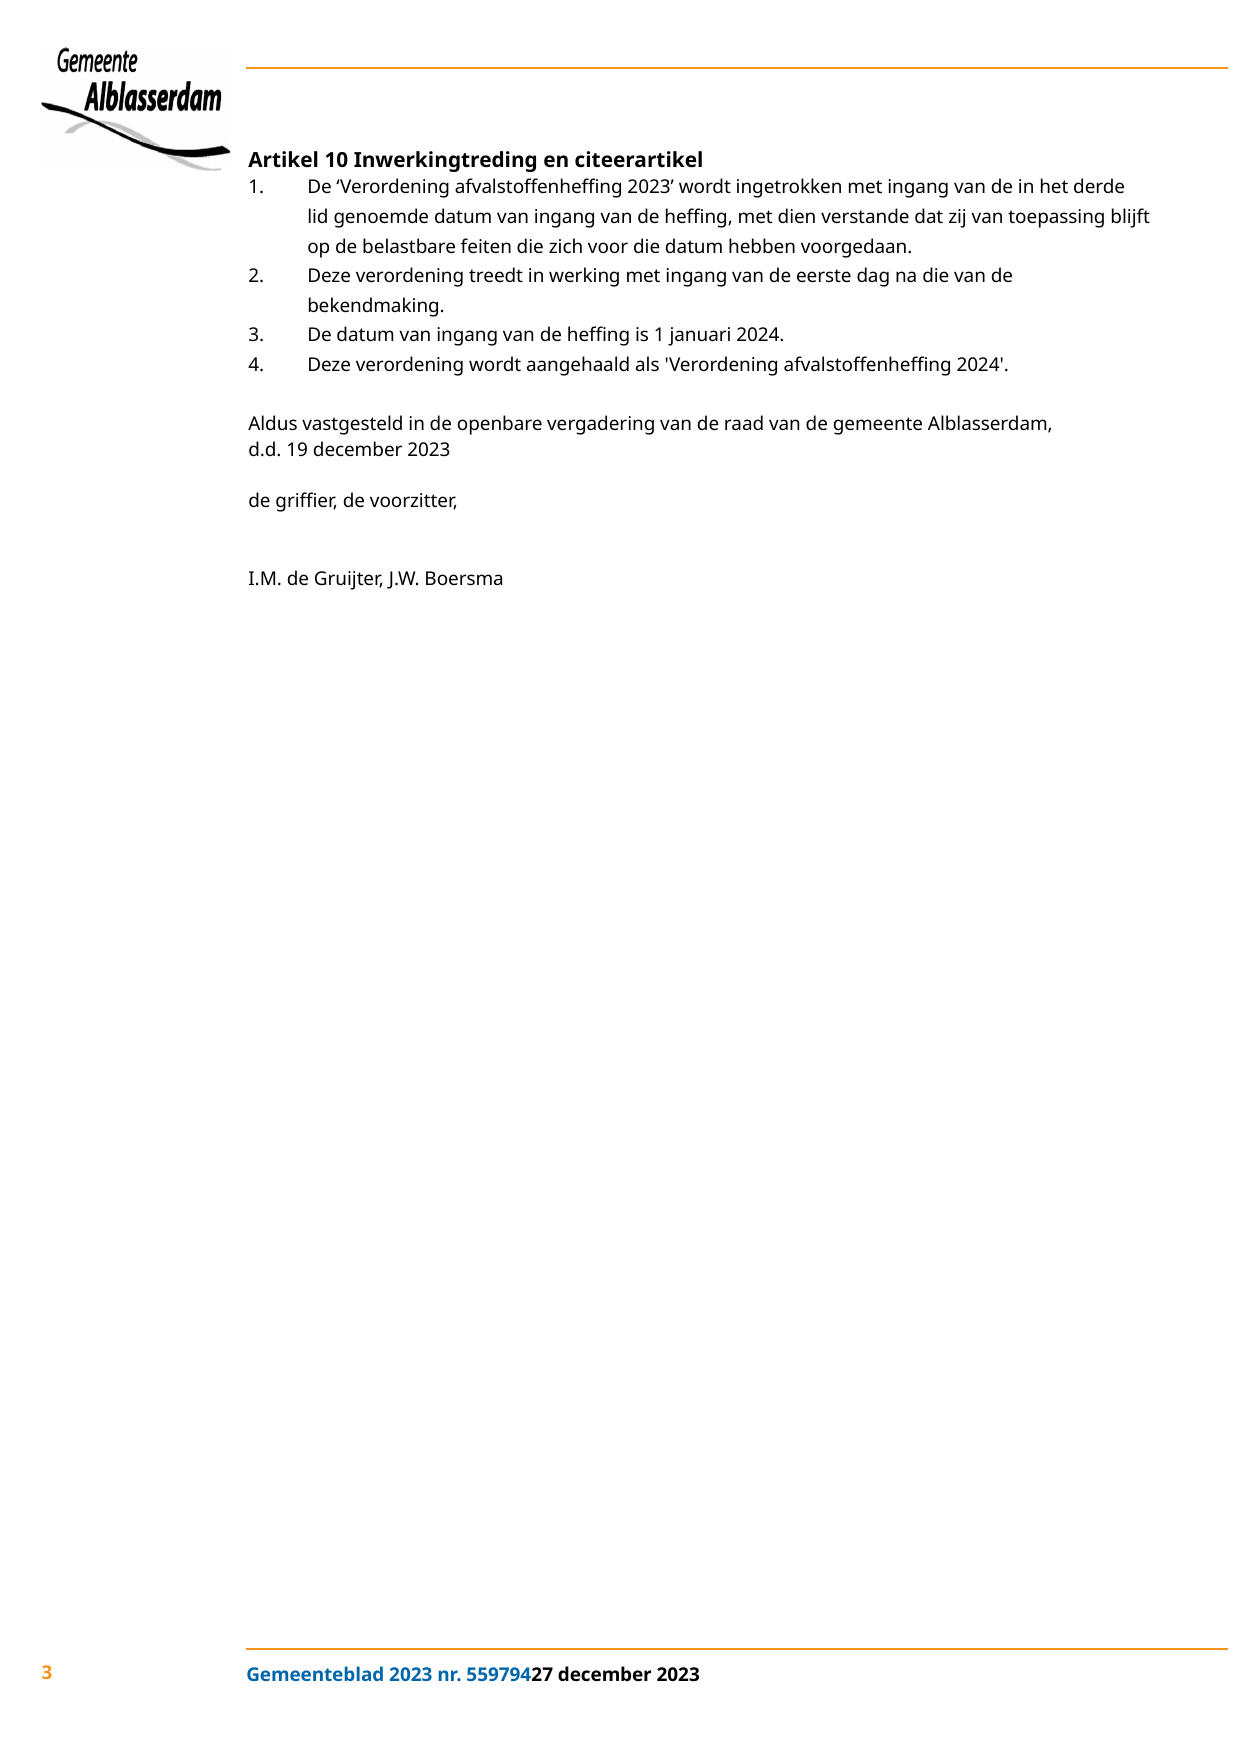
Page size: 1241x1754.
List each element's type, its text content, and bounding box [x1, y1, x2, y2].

text Aldus vastgesteld in de openbare vergadering van de raad van de gemeente Alblasserdam, [248, 410, 1152, 436]
picture [41, 47, 231, 172]
text d.d. 19 december 2023 [248, 436, 1152, 462]
text Artikel 10 Inwerkingtreding en citeerartikel [248, 145, 1152, 174]
list Deze verordening wordt aangehaald als 'Verordening afvalstoffenheffing 2024'. [248, 351, 1152, 377]
text I.M. de Gruijter, J.W. Boersma [248, 565, 1152, 590]
list De datum van ingang van de heffing is 1 januari 2024. [248, 322, 1152, 347]
text de griffier, de voorzitter, [248, 487, 1152, 513]
list Deze verordening treedt in werking met ingang van de eerste dag na die van de bekendmaking. [248, 262, 1152, 318]
list De ‘Verordening afvalstoffenheffing 2023’ wordt ingetrokken met ingang van de in het derde lid genoemde datum van ingang van de heffing, met dien verstande dat zij van toepassing blijft op de belastbare feiten die zich voor die datum hebben voorgedaan. [248, 174, 1152, 258]
